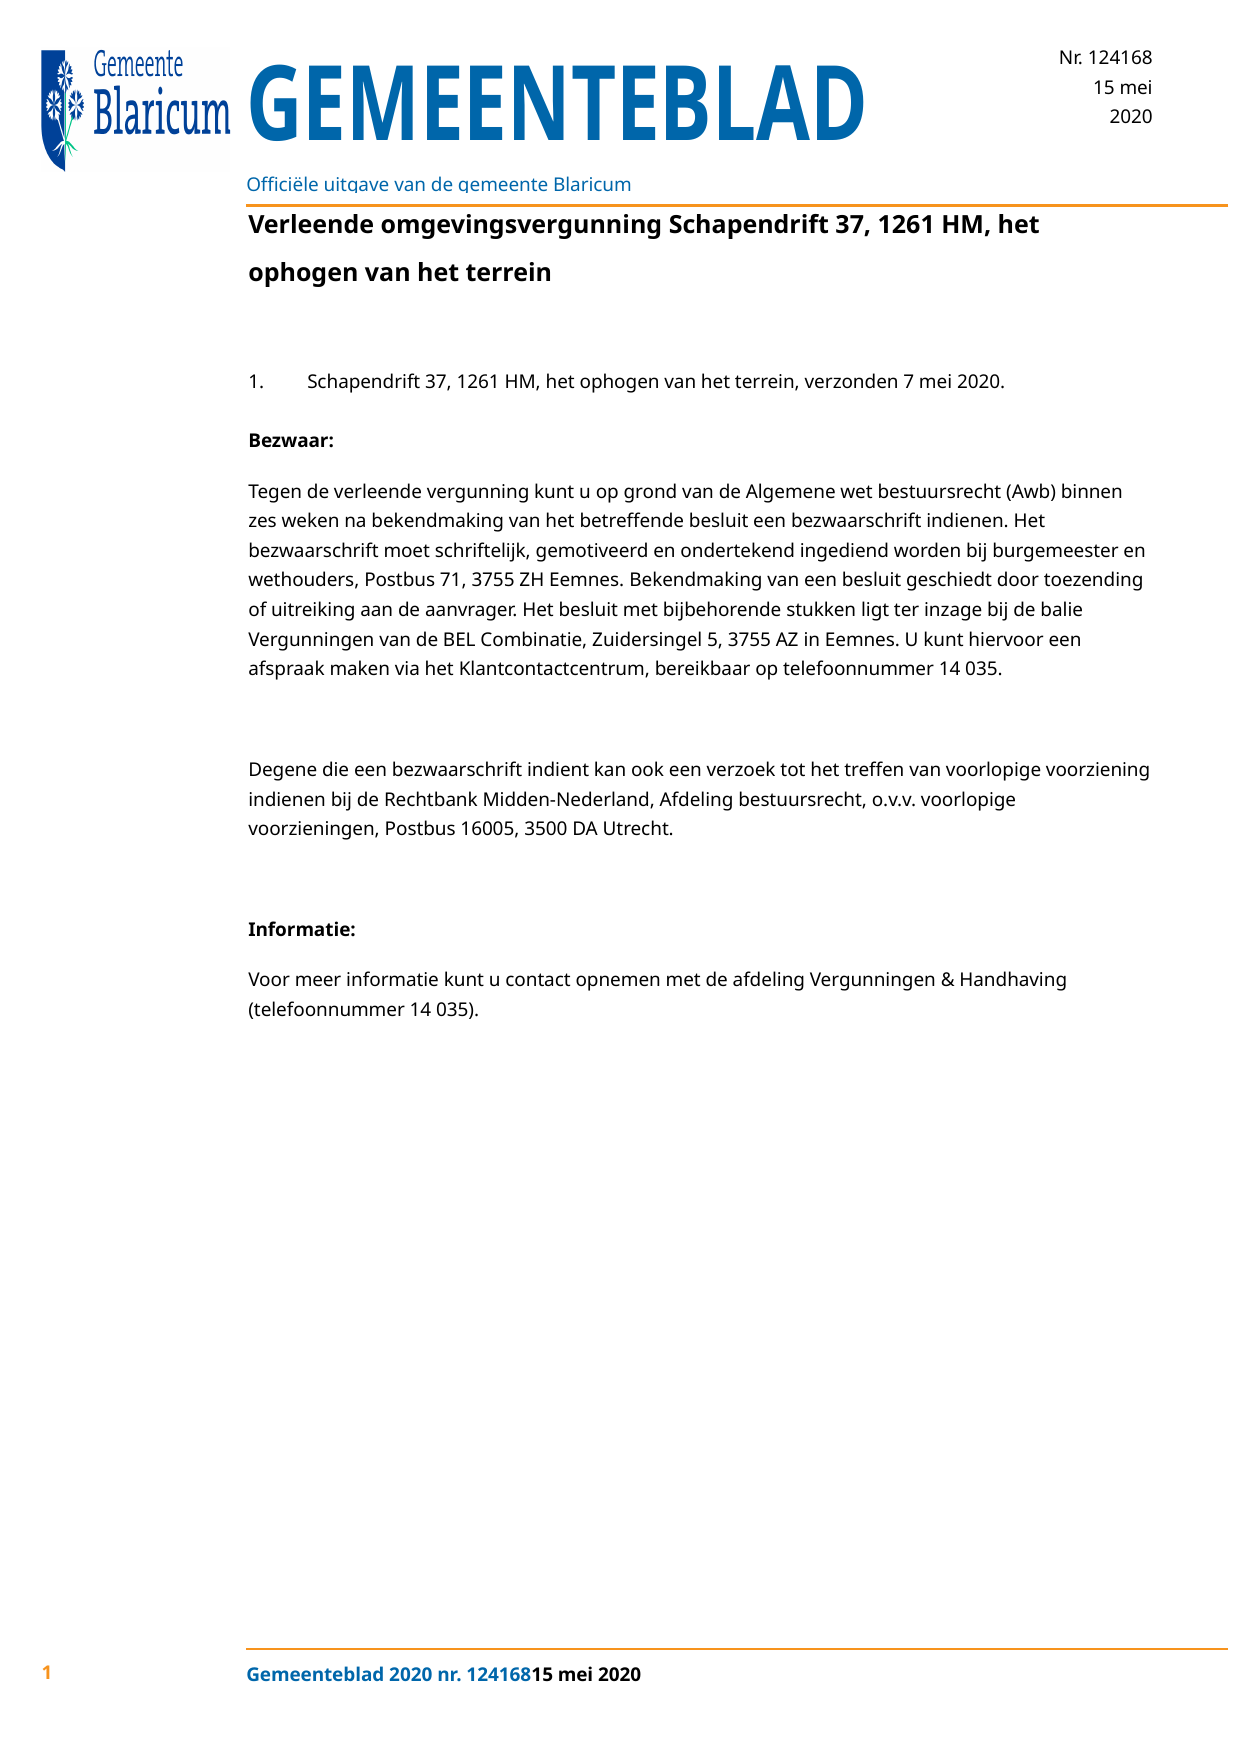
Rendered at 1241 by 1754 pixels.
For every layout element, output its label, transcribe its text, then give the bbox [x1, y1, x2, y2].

text Tegen de verleende vergunning kunt u op grond van de Algemene wet bestuursrecht (Awb) binnen zes weken na bekendmaking van het betreffende besluit een bezwaarschrift indienen. Het bezwaarschrift moet schriftelijk, gemotiveerd en ondertekend ingediend worden bij burgemeester en wethouders, Postbus 71, 3755 ZH Eemnes. Bekendmaking van een besluit geschiedt door toezending of uitreiking aan de aanvrager. Het besluit met bijbehorende stukken ligt ter inzage bij de balie Vergunningen van de BEL Combinatie, Zuidersingel 5, 3755 AZ in Eemnes. U kunt hiervoor een afspraak maken via het Klantcontactcentrum, bereikbaar op telefoonnummer 14 035. [248, 478, 1152, 681]
picture [41, 47, 231, 172]
text Informatie: [248, 916, 1152, 942]
text Verleende omgevingsvergunning Schapendrift 37, 1261 HM, het ophogen van het terrein [248, 207, 1152, 288]
text Degene die een bezwaarschrift indient kan ook een verzoek tot het treffen van voorlopige voorziening indienen bij de Rechtbank Midden-Nederland, Afdeling bestuursrecht, o.v.v. voorlopige voorzieningen, Postbus 16005, 3500 DA Utrecht. [248, 756, 1152, 841]
text Bezwaar: [248, 427, 1152, 453]
list Schapendrift 37, 1261 HM, het ophogen van het terrein, verzonden 7 mei 2020. [248, 368, 1152, 394]
text Voor meer informatie kunt u contact opnemen met de afdeling Vergunningen & Handhaving (telefoonnummer 14 035). [248, 967, 1152, 1022]
